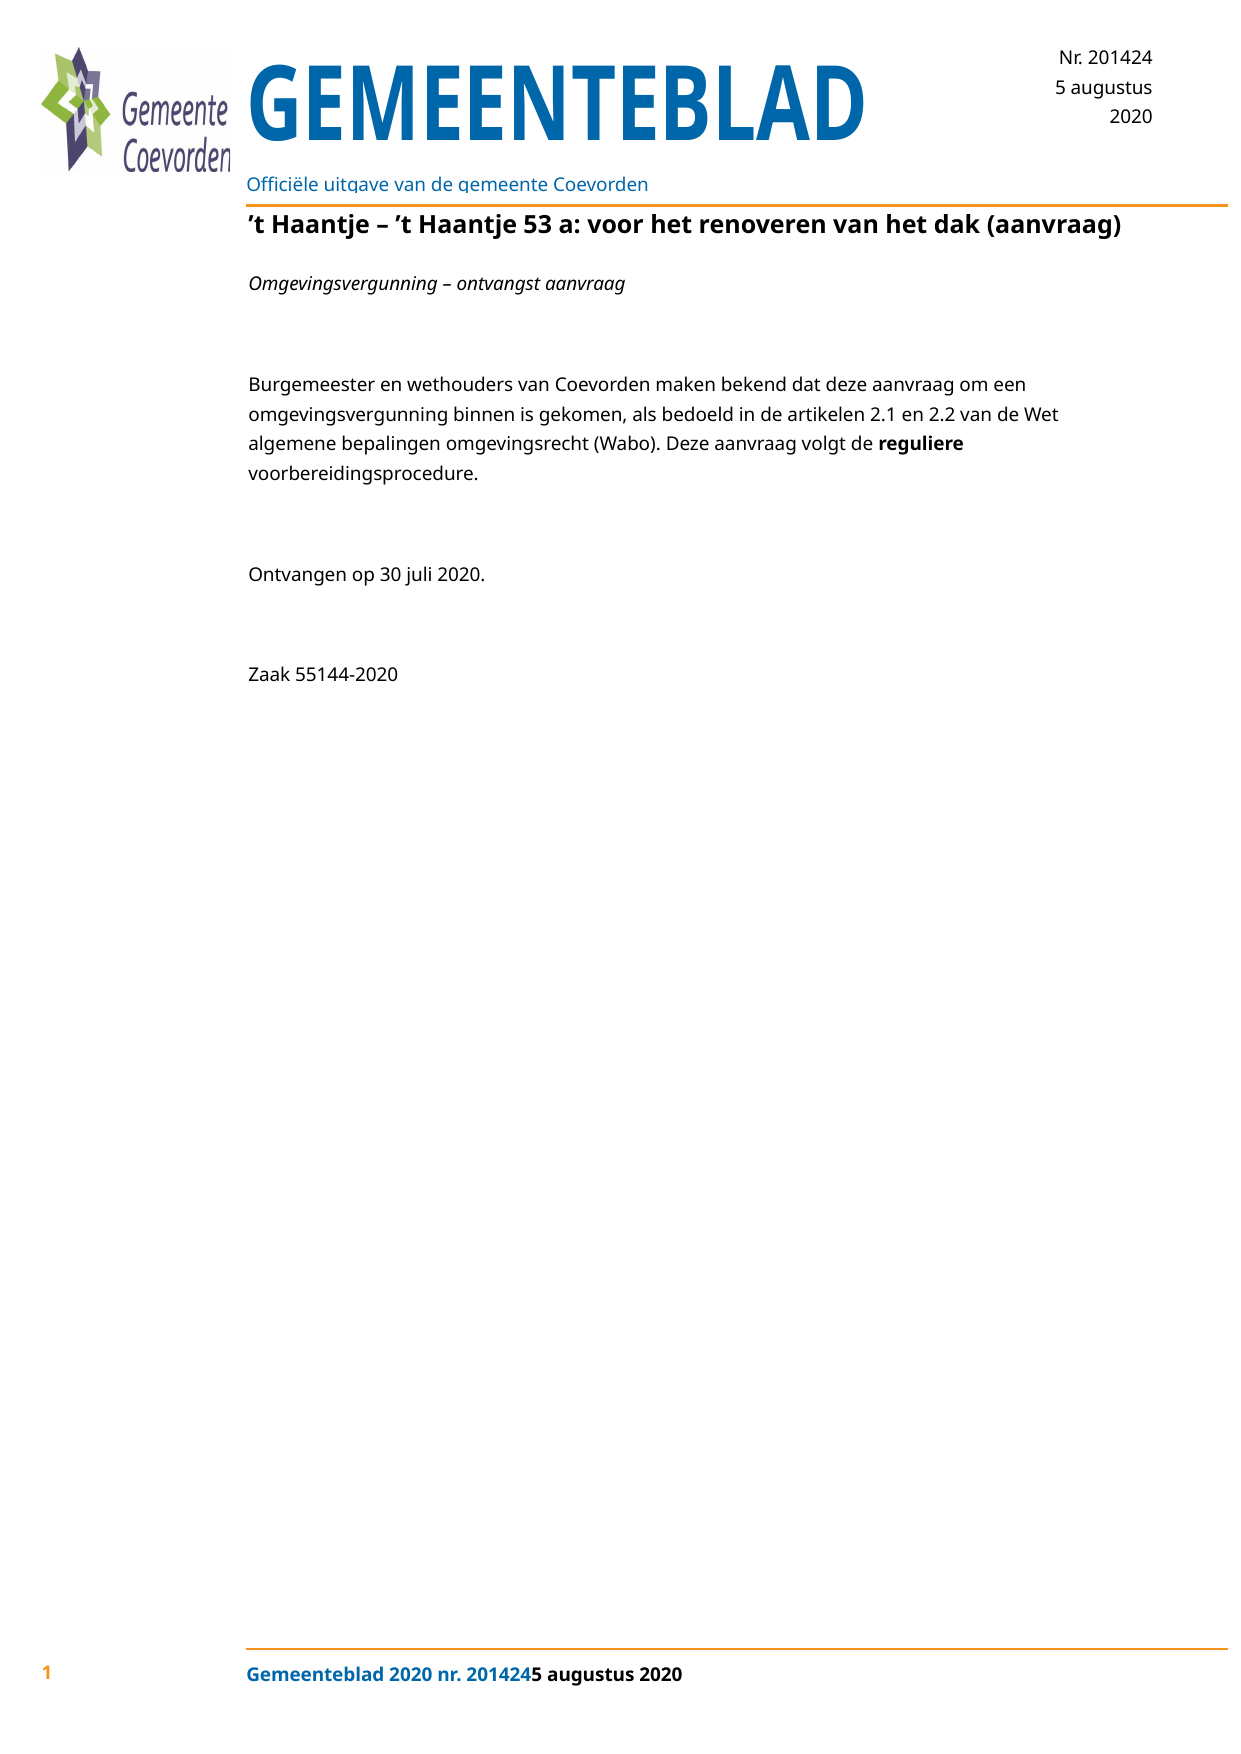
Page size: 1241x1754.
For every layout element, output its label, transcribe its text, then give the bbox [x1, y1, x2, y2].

text Ontvangen op 30 juli 2020. [248, 561, 1152, 586]
text Omgevingsvergunning – ontvangst aanvraag [248, 270, 1152, 296]
text Burgemeester en wethouders van Coevorden maken bekend dat deze aanvraag om een omgevingsvergunning binnen is gekomen, als bedoeld in de artikelen 2.1 en 2.2 van de Wet algemene bepalingen omgevingsrecht (Wabo). Deze aanvraag volgt de reguliere voorbereidingsprocedure. [248, 371, 1152, 486]
text Zaak 55144-2020 [248, 662, 1152, 687]
picture [41, 47, 231, 172]
text ’t Haantje – ’t Haantje 53 a: voor het renoveren van het dak (aanvraag) [248, 207, 1152, 241]
